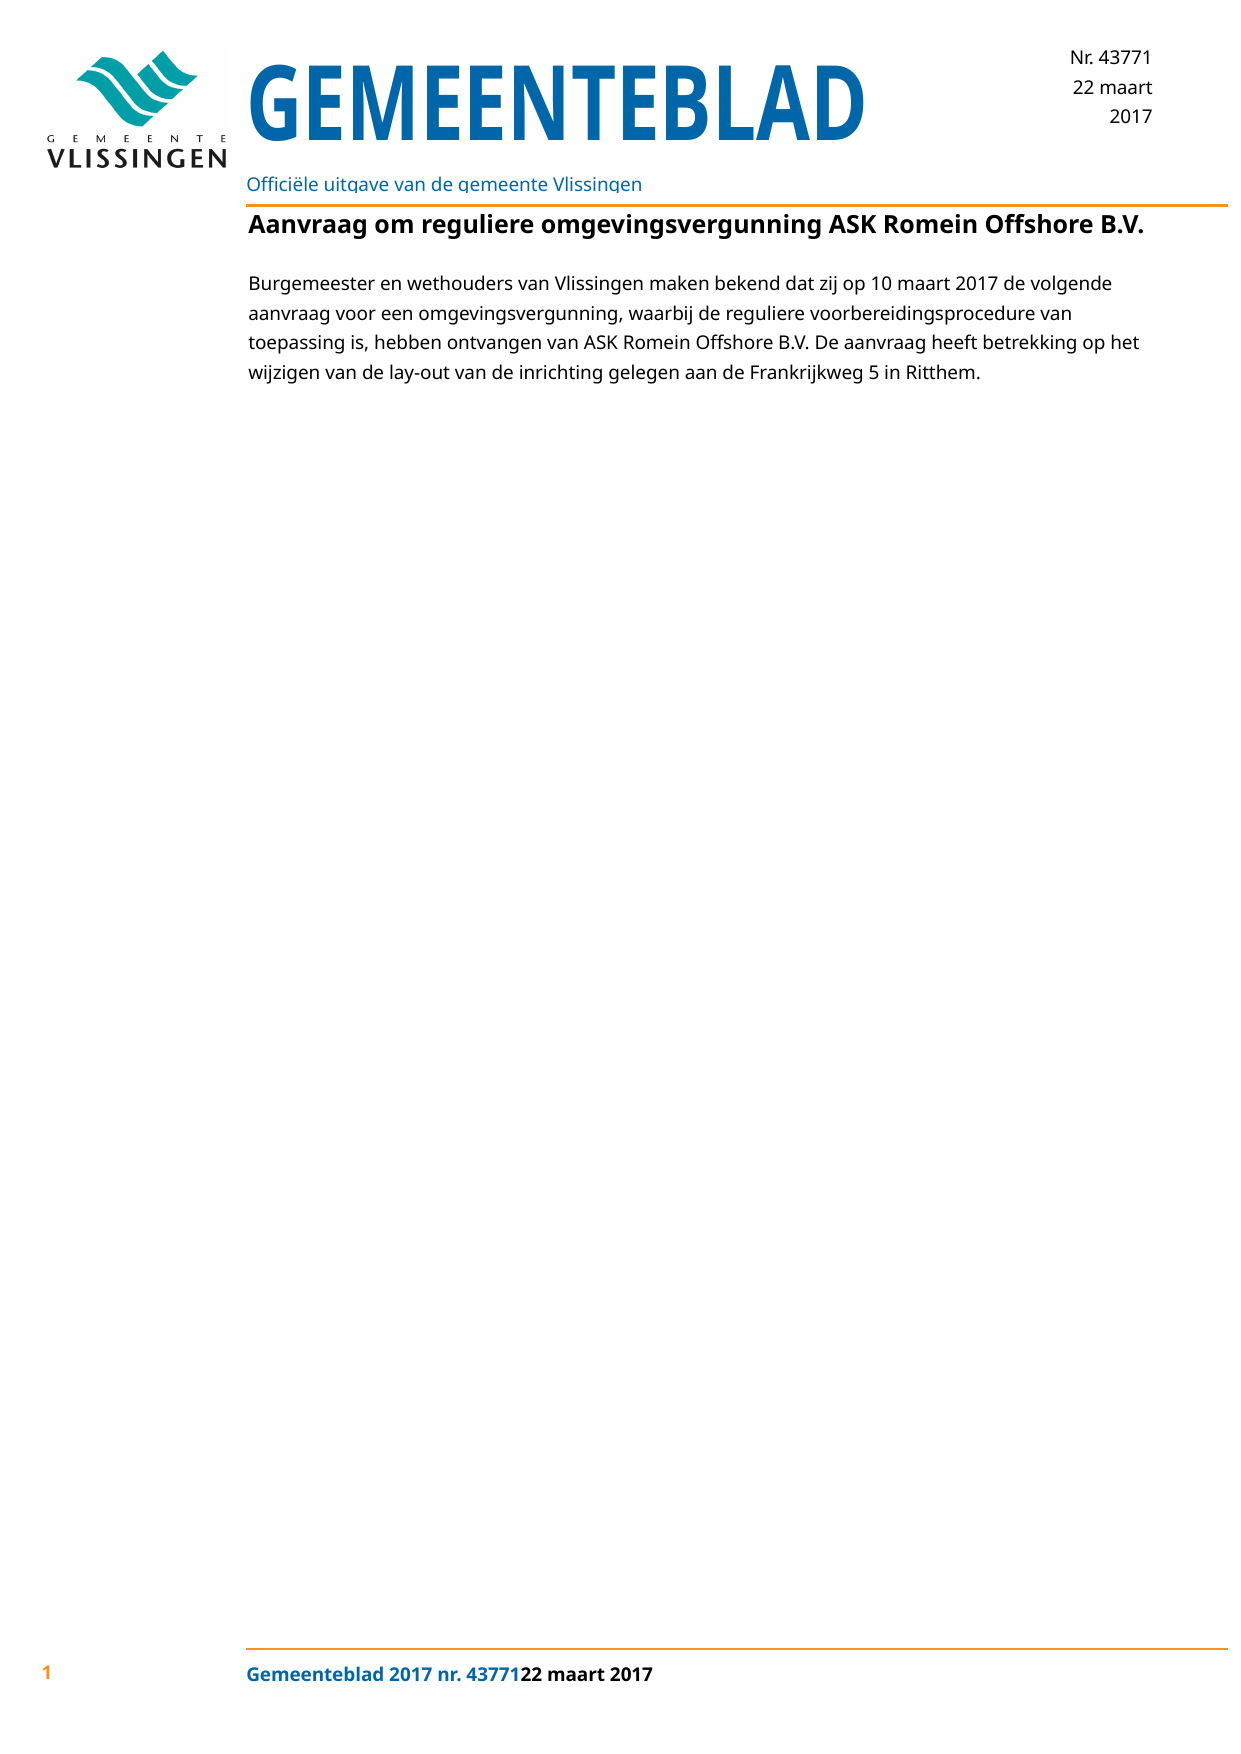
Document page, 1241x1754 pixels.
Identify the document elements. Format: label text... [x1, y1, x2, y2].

text Burgemeester en wethouders van Vlissingen maken bekend dat zij op 10 maart 2017 de volgende aanvraag voor een omgevingsvergunning, waarbij de reguliere voorbereidingsprocedure van toepassing is, hebben ontvangen van ASK Romein Offshore B.V. De aanvraag heeft betrekking op het wijzigen van de lay-out van de inrichting gelegen aan de Frankrijkweg 5 in Ritthem. [248, 270, 1152, 385]
text Aanvraag om reguliere omgevingsvergunning ASK Romein Offshore B.V. [248, 207, 1152, 241]
picture [41, 47, 231, 172]
